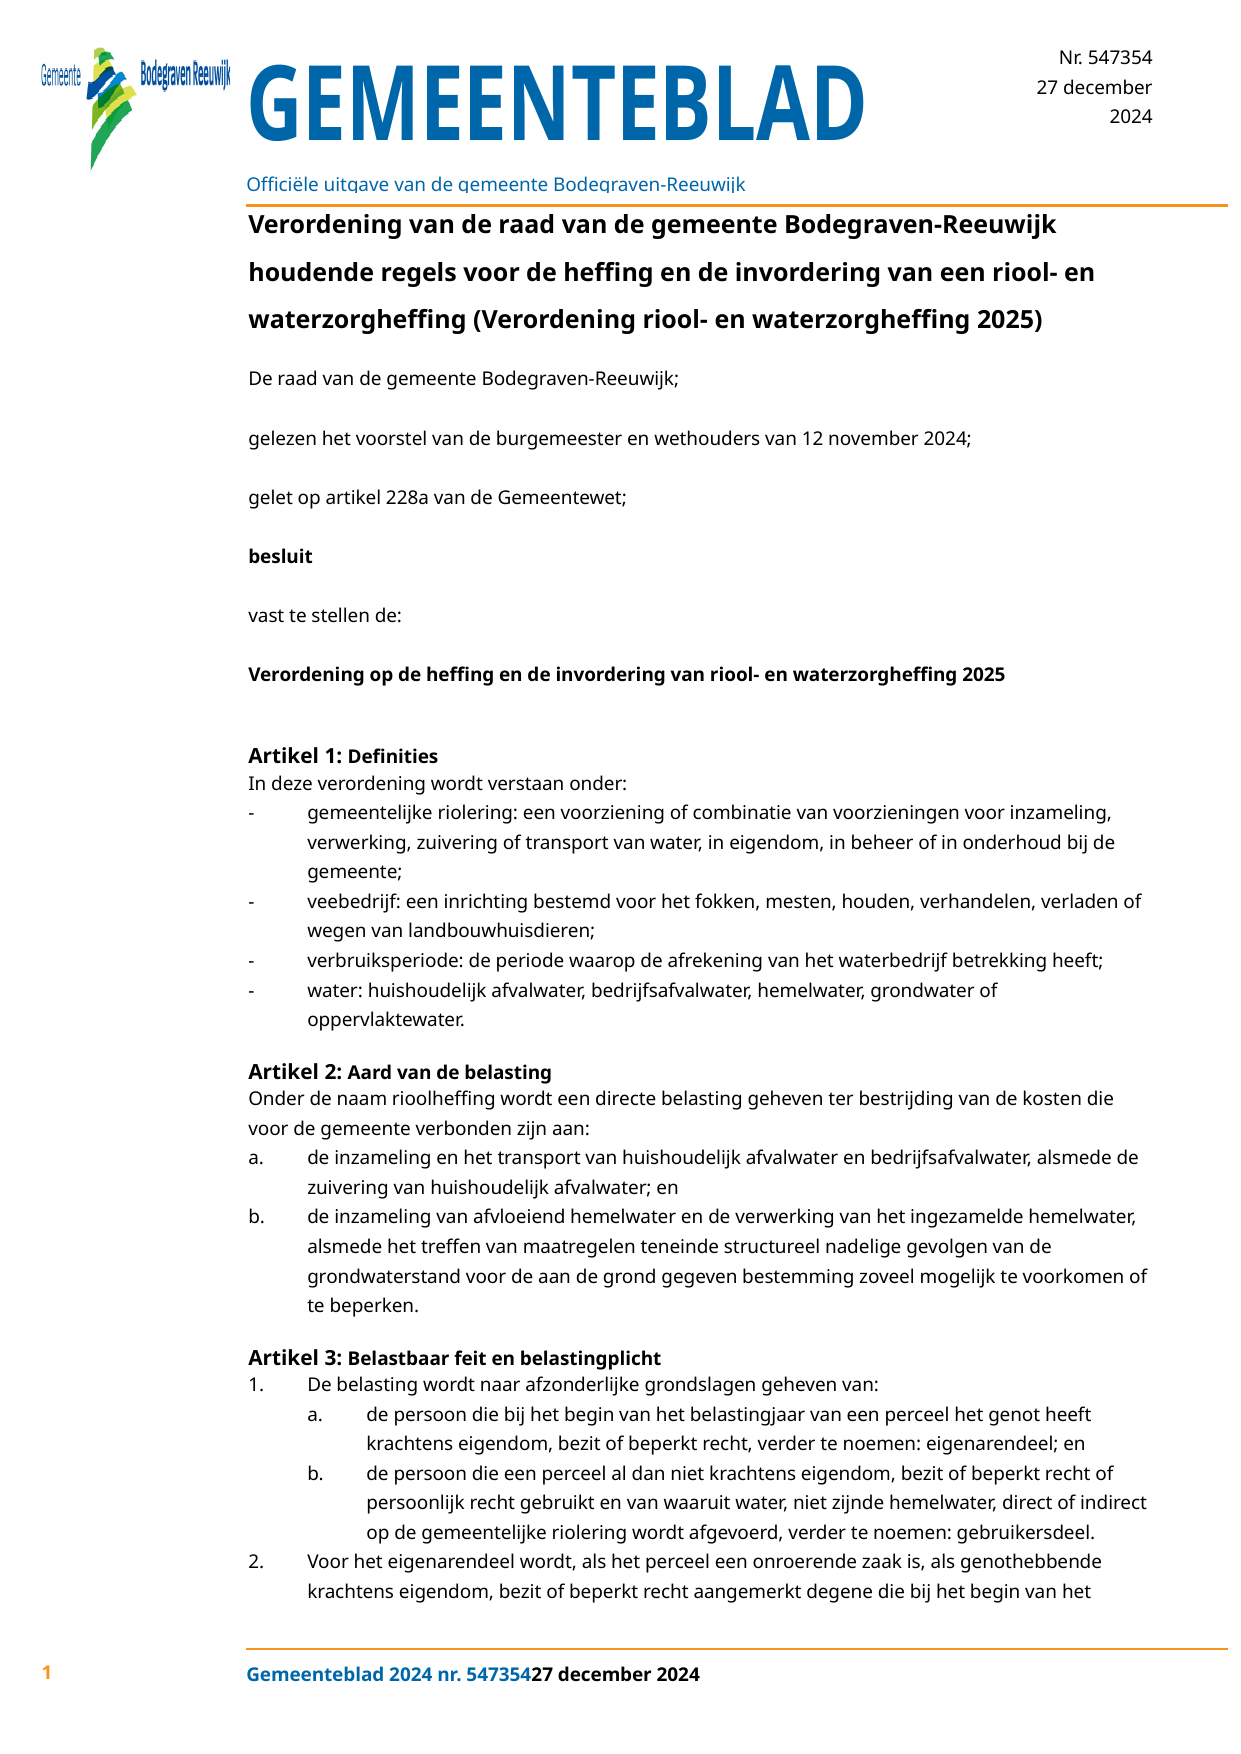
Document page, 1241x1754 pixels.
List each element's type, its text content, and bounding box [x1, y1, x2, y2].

list de inzameling en het transport van huishoudelijk afvalwater en bedrijfsafvalwater, alsmede de zuivering van huishoudelijk afvalwater; en [248, 1144, 1152, 1200]
text vast te stellen de: [248, 602, 1152, 628]
list Voor het eigenarendeel wordt, als het perceel een onroerende zaak is, als genothebbende krachtens eigendom, bezit of beperkt recht aangemerkt degene die bij het begin van het [248, 1549, 1152, 1604]
text Artikel 2: Aard van de belasting [248, 1057, 1152, 1085]
list de inzameling van afvloeiend hemelwater en de verwerking van het ingezamelde hemelwater, alsmede het treffen van maatregelen teneinde structureel nadelige gevolgen van de grondwaterstand voor de aan de grond gegeven bestemming zoveel mogelijk te voorkomen of te beperken. [248, 1204, 1152, 1318]
picture [41, 47, 231, 172]
text gelet op artikel 228a van de Gemeentewet; [248, 484, 1152, 509]
list de persoon die bij het begin van het belastingjaar van een perceel het genot heeft krachtens eigendom, bezit of beperkt recht, verder te noemen: eigenarendeel; en [307, 1401, 1152, 1456]
list water: huishoudelijk afvalwater, bedrijfsafvalwater, hemelwater, grondwater of oppervlaktewater. [248, 977, 1152, 1032]
text Artikel 1: Definities [248, 741, 1152, 770]
text De raad van de gemeente Bodegraven-Reeuwijk; [248, 366, 1152, 391]
text Verordening van de raad van de gemeente Bodegraven-Reeuwijk houdende regels voor de heffing en de invordering van een riool- en waterzorgheffing (Verordening riool- en waterzorgheffing 2025) [248, 207, 1152, 336]
list verbruiksperiode: de periode waarop de afrekening van het waterbedrijf betrekking heeft; [248, 947, 1152, 973]
text In deze verordening wordt verstaan onder: [248, 770, 1152, 796]
list gemeentelijke riolering: een voorziening of combinatie van voorzieningen voor inzameling, verwerking, zuivering of transport van water, in eigendom, in beheer of in onderhoud bij de gemeente; [248, 799, 1152, 884]
text besluit [248, 543, 1152, 569]
text Artikel 3: Belastbaar feit en belastingplicht [248, 1343, 1152, 1371]
list De belasting wordt naar afzonderlijke grondslagen geheven van: [248, 1371, 1152, 1397]
text Verordening op de heffing en de invordering van riool- en waterzorgheffing 2025 [248, 661, 1152, 687]
text gelezen het voorstel van de burgemeester en wethouders van 12 november 2024; [248, 425, 1152, 450]
list de persoon die een perceel al dan niet krachtens eigendom, bezit of beperkt recht of persoonlijk recht gebruikt en van waaruit water, niet zijnde hemelwater, direct of indirect op de gemeentelijke riolering wordt afgevoerd, verder te noemen: gebruikersdeel. [307, 1460, 1152, 1545]
text Onder de naam rioolheffing wordt een directe belasting geheven ter bestrijding van de kosten die voor de gemeente verbonden zijn aan: [248, 1085, 1152, 1141]
list veebedrijf: een inrichting bestemd voor het fokken, mesten, houden, verhandelen, verladen of wegen van landbouwhuisdieren; [248, 888, 1152, 943]
